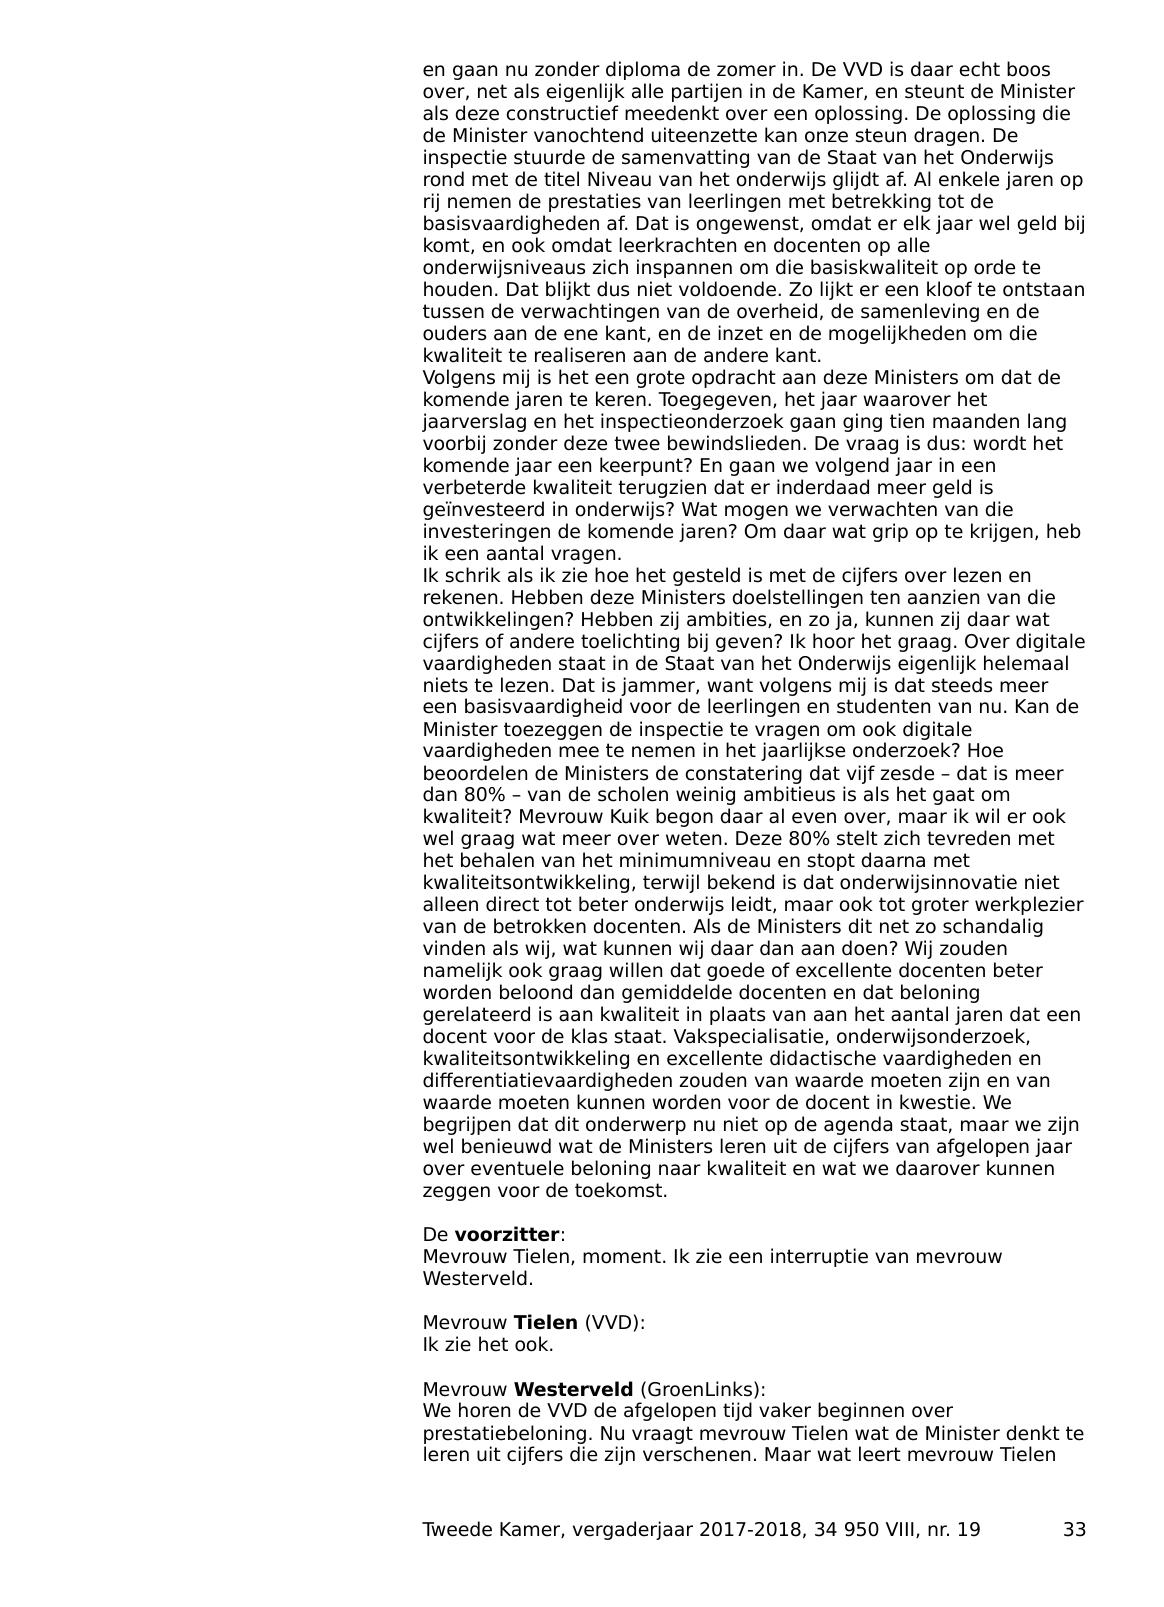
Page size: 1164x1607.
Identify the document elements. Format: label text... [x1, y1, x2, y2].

text Mevrouw Westerveld (GroenLinks): [422, 1378, 1087, 1400]
text Mevrouw Tielen (VVD): [422, 1312, 1087, 1334]
text De voorzitter: [422, 1224, 1087, 1246]
text Ik zie het ook. [422, 1334, 1087, 1356]
text Mevrouw Tielen, moment. Ik zie een interruptie van mevrouw Westerveld. [422, 1246, 1087, 1290]
text We horen de VVD de afgelopen tijd vaker beginnen over prestatiebeloning. Nu vraagt mevrouw Tielen wat de Minister denkt te leren uit cijfers die zijn verschenen. Maar wat leert mevrouw Tielen [422, 1400, 1087, 1466]
text Ik schrik als ik zie hoe het gesteld is met de cijfers over lezen en rekenen. Hebben deze Ministers doelstellingen ten aanzien van die ontwikkelingen? Hebben zij ambities, en zo ja, kunnen zij daar wat cijfers of andere toelichting bij geven? Ik hoor het graag. Over digitale vaardigheden staat in de Staat van het Onderwijs eigenlijk helemaal niets te lezen. Dat is jammer, want volgens mij is dat steeds meer een basisvaardigheid voor de leerlingen en studenten van nu. Kan de Minister toezeggen de inspectie te vragen om ook digitale vaardigheden mee te nemen in het jaarlijkse onderzoek? Hoe beoordelen de Ministers de constatering dat vijf zesde – dat is meer dan 80% – van de scholen weinig ambitieus is als het gaat om kwaliteit? Mevrouw Kuik begon daar al even over, maar ik wil er ook wel graag wat meer over weten. Deze 80% stelt zich tevreden met het behalen van het minimumniveau en stopt daarna met kwaliteitsontwikkeling, terwijl bekend is dat onderwijsinnovatie niet alleen direct tot beter onderwijs leidt, maar ook tot groter werkplezier van de betrokken docenten. Als de Ministers dit net zo schandalig vinden als wij, wat kunnen wij daar dan aan doen? Wij zouden namelijk ook graag willen dat goede of excellente docenten beter worden beloond dan gemiddelde docenten en dat beloning gerelateerd is aan kwaliteit in plaats van aan het aantal jaren dat een docent voor de klas staat. Vakspecialisatie, onderwijsonderzoek, kwaliteitsontwikkeling en excellente didactische vaardigheden en differentiatievaardigheden zouden van waarde moeten zijn en van waarde moeten kunnen worden voor de docent in kwestie. We begrijpen dat dit onderwerp nu niet op de agenda staat, maar we zijn wel benieuwd wat de Ministers leren uit de cijfers van afgelopen jaar over eventuele beloning naar kwaliteit en wat we daarover kunnen zeggen voor de toekomst. [422, 564, 1087, 1202]
text en gaan nu zonder diploma de zomer in. De VVD is daar echt boos over, net als eigenlijk alle partijen in de Kamer, en steunt de Minister als deze constructief meedenkt over een oplossing. De oplossing die de Minister vanochtend uiteenzette kan onze steun dragen. De inspectie stuurde de samenvatting van de Staat van het Onderwijs rond met de titel Niveau van het onderwijs glijdt af. Al enkele jaren op rij nemen de prestaties van leerlingen met betrekking tot de basisvaardigheden af. Dat is ongewenst, omdat er elk jaar wel geld bij komt, en ook omdat leerkrachten en docenten op alle onderwijsniveaus zich inspannen om die basiskwaliteit op orde te houden. Dat blijkt dus niet voldoende. Zo lijkt er een kloof te ontstaan tussen de verwachtingen van de overheid, de samenleving en de ouders aan de ene kant, en de inzet en de mogelijkheden om die kwaliteit te realiseren aan de andere kant. [422, 59, 1087, 367]
text Volgens mij is het een grote opdracht aan deze Ministers om dat de komende jaren te keren. Toegegeven, het jaar waarover het jaarverslag en het inspectieonderzoek gaan ging tien maanden lang voorbij zonder deze twee bewindslieden. De vraag is dus: wordt het komende jaar een keerpunt? En gaan we volgend jaar in een verbeterde kwaliteit terugzien dat er inderdaad meer geld is geïnvesteerd in onderwijs? Wat mogen we verwachten van die investeringen de komende jaren? Om daar wat grip op te krijgen, heb ik een aantal vragen. [422, 367, 1087, 564]
